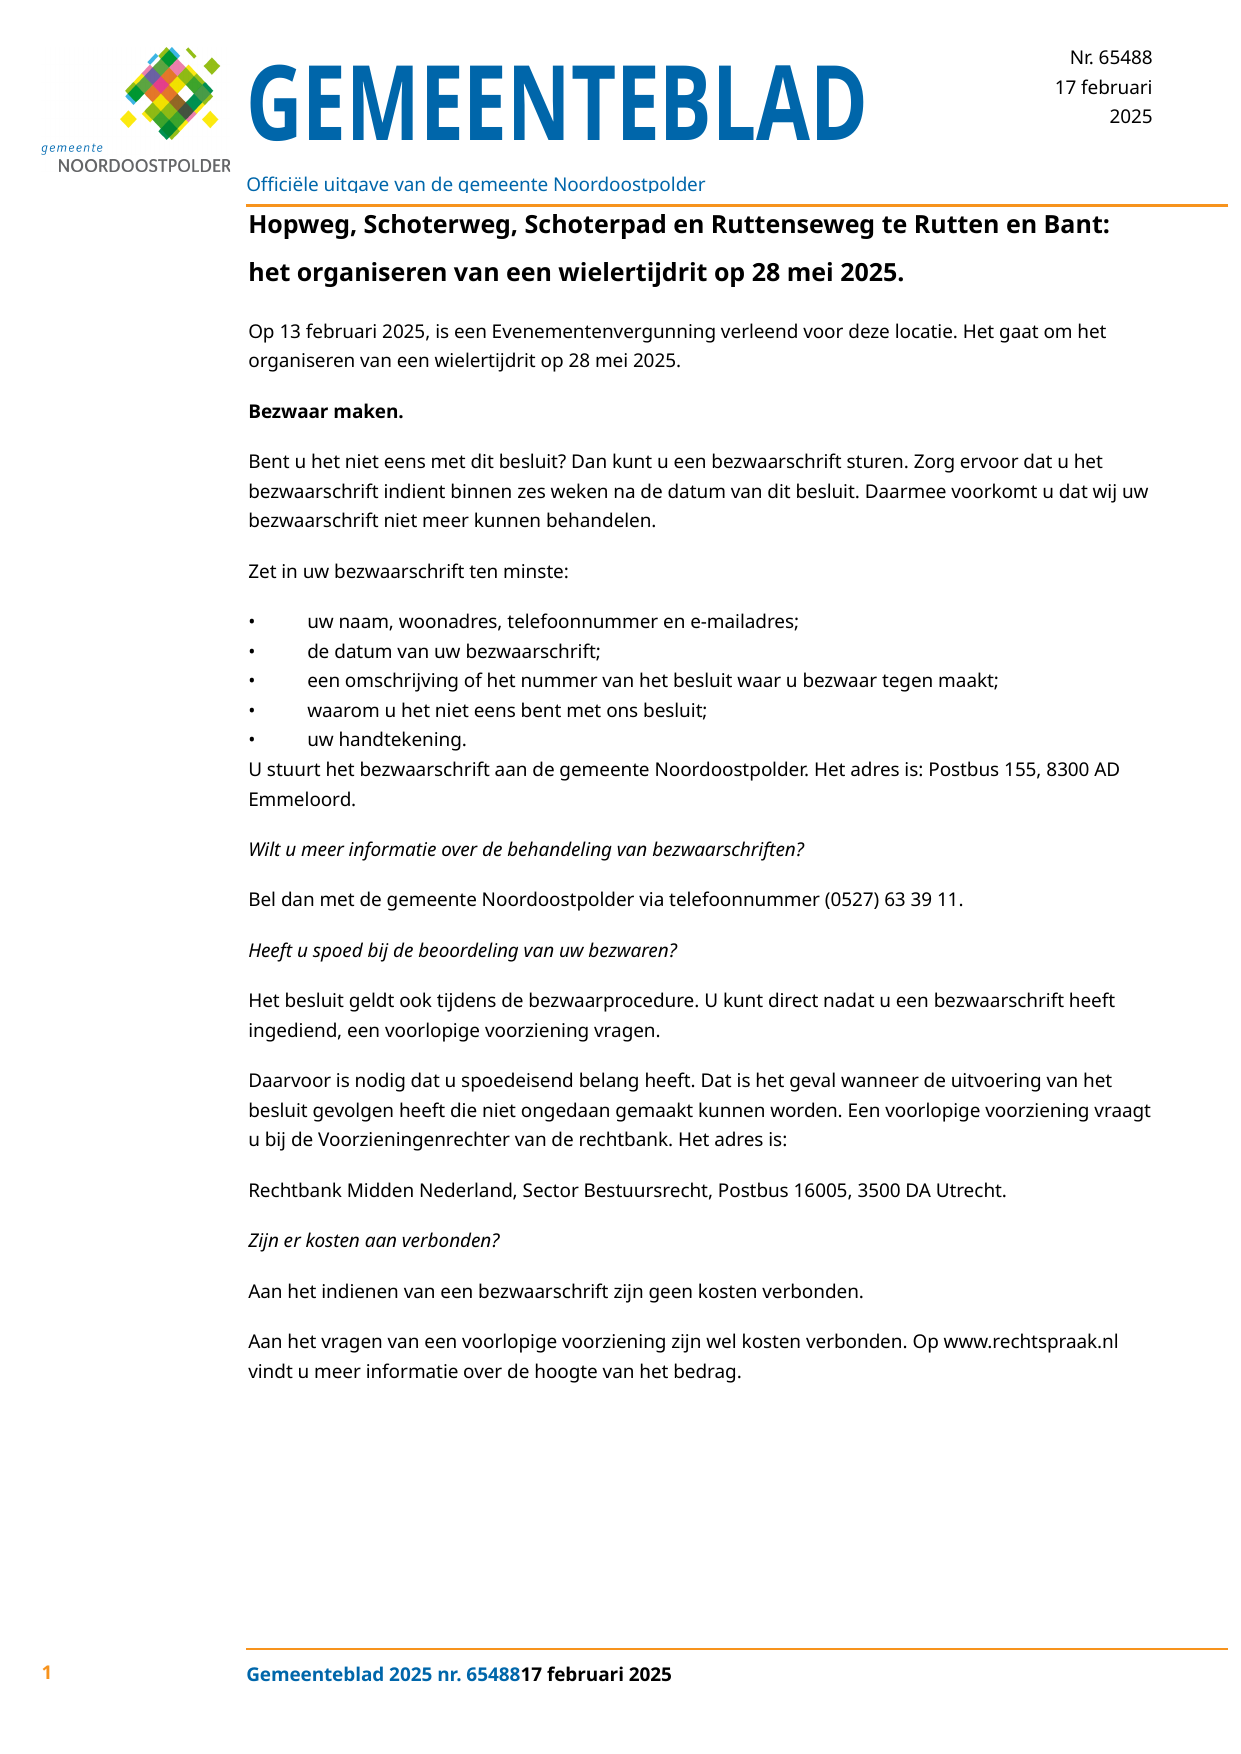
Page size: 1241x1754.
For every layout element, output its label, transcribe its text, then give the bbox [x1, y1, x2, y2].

picture [41, 47, 231, 172]
list een omschrijving of het nummer van het besluit waar u bezwaar tegen maakt; [248, 667, 1152, 693]
text Zet in uw bezwaarschrift ten minste: [248, 558, 1152, 584]
list de datum van uw bezwaarschrift; [248, 638, 1152, 664]
text Bezwaar maken. [248, 398, 1152, 424]
text U stuurt het bezwaarschrift aan de gemeente Noordoostpolder. Het adres is: Postbus 155, 8300 AD Emmeloord. [248, 756, 1152, 812]
text Aan het indienen van een bezwaarschrift zijn geen kosten verbonden. [248, 1278, 1152, 1304]
text Zijn er kosten aan verbonden? [248, 1227, 1152, 1253]
text Op 13 februari 2025, is een Evenementenvergunning verleend voor deze locatie. Het gaat om het organiseren van een wielertijdrit op 28 mei 2025. [248, 318, 1152, 373]
text Het besluit geldt ook tijdens de bezwaarprocedure. U kunt direct nadat u een bezwaarschrift heeft ingediend, een voorlopige voorziening vragen. [248, 987, 1152, 1043]
text Hopweg, Schoterweg, Schoterpad en Ruttenseweg te Rutten en Bant: het organiseren van een wielertijdrit op 28 mei 2025. [248, 207, 1152, 288]
list uw handtekening. [248, 727, 1152, 752]
text Heeft u spoed bij de beoordeling van uw bezwaren? [248, 937, 1152, 963]
text Rechtbank Midden Nederland, Sector Bestuursrecht, Postbus 16005, 3500 DA Utrecht. [248, 1177, 1152, 1203]
list waarom u het niet eens bent met ons besluit; [248, 697, 1152, 723]
text Daarvoor is nodig dat u spoedeisend belang heeft. Dat is het geval wanneer de uitvoering van het besluit gevolgen heeft die niet ongedaan gemaakt kunnen worden. Een voorlopige voorziening vraagt u bij de Voorzieningenrechter van de rechtbank. Het adres is: [248, 1067, 1152, 1152]
list uw naam, woonadres, telefoonnummer en e-mailadres; [248, 608, 1152, 634]
text Wilt u meer informatie over de behandeling van bezwaarschriften? [248, 836, 1152, 862]
text Bel dan met de gemeente Noordoostpolder via telefoonnummer (0527) 63 39 11. [248, 887, 1152, 912]
text Aan het vragen van een voorlopige voorziening zijn wel kosten verbonden. Op www.rechtspraak.nl vindt u meer informatie over de hoogte van het bedrag. [248, 1328, 1152, 1384]
text Bent u het niet eens met dit besluit? Dan kunt u een bezwaarschrift sturen. Zorg ervoor dat u het bezwaarschrift indient binnen zes weken na de datum van dit besluit. Daarmee voorkomt u dat wij uw bezwaarschrift niet meer kunnen behandelen. [248, 448, 1152, 533]
